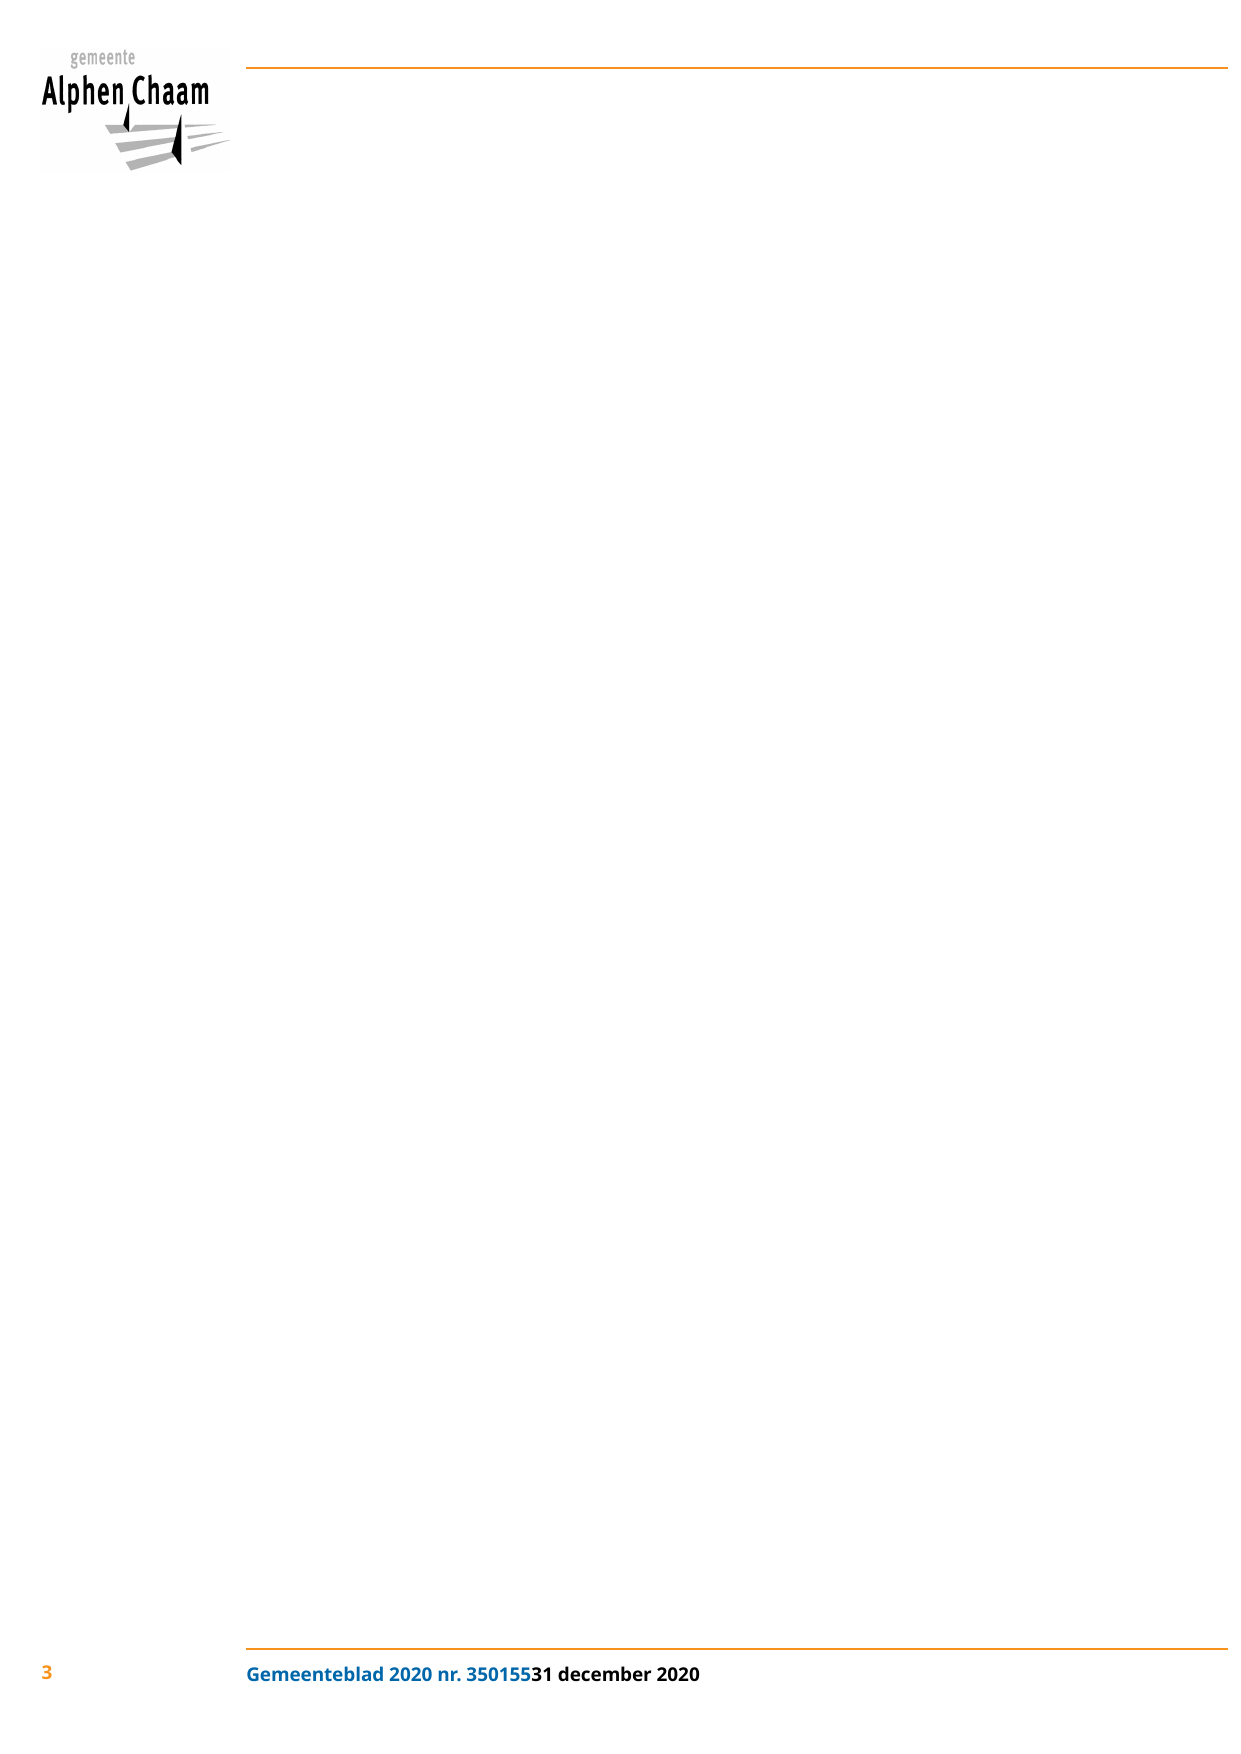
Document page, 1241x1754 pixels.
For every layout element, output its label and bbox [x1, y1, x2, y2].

picture [41, 47, 231, 172]
